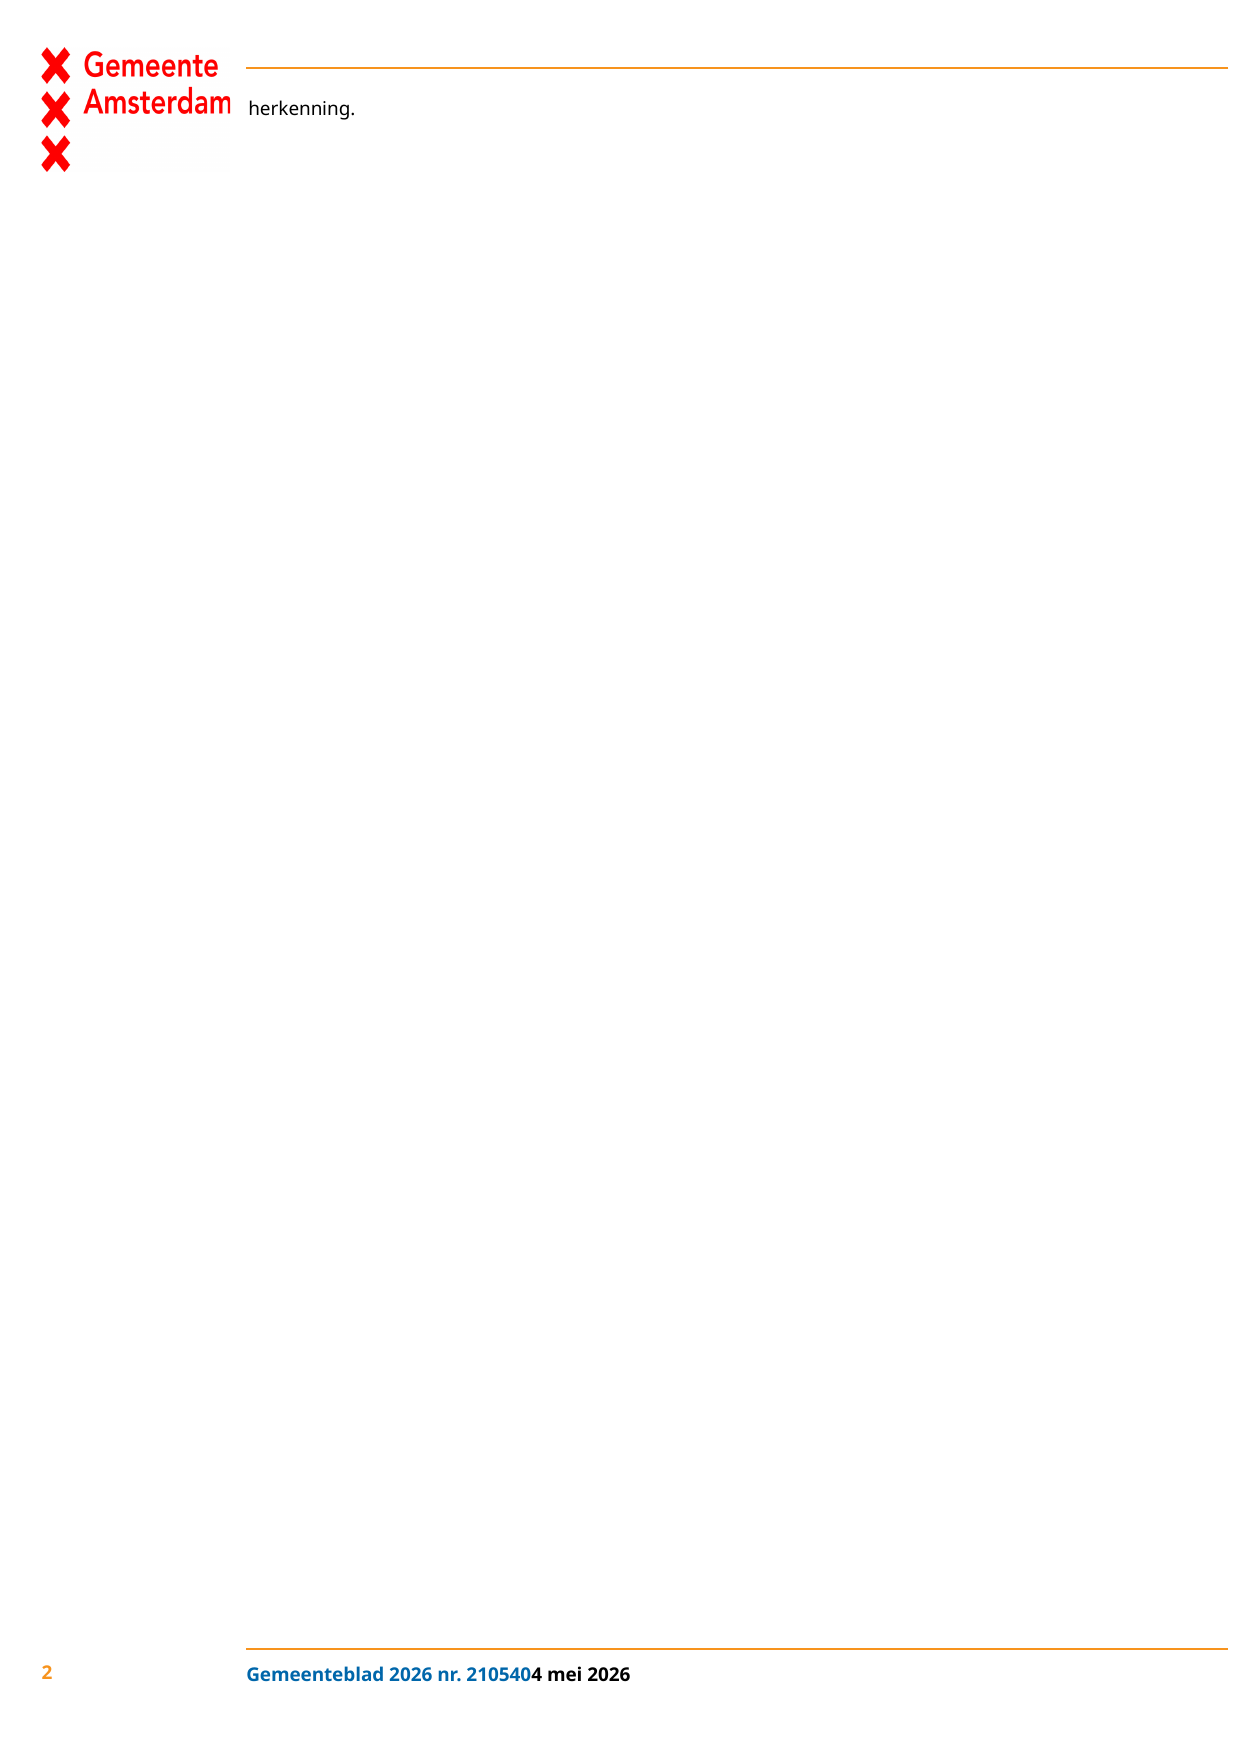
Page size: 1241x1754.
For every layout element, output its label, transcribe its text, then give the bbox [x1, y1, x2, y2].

text herkenning. [248, 95, 1152, 121]
picture [41, 47, 231, 172]
